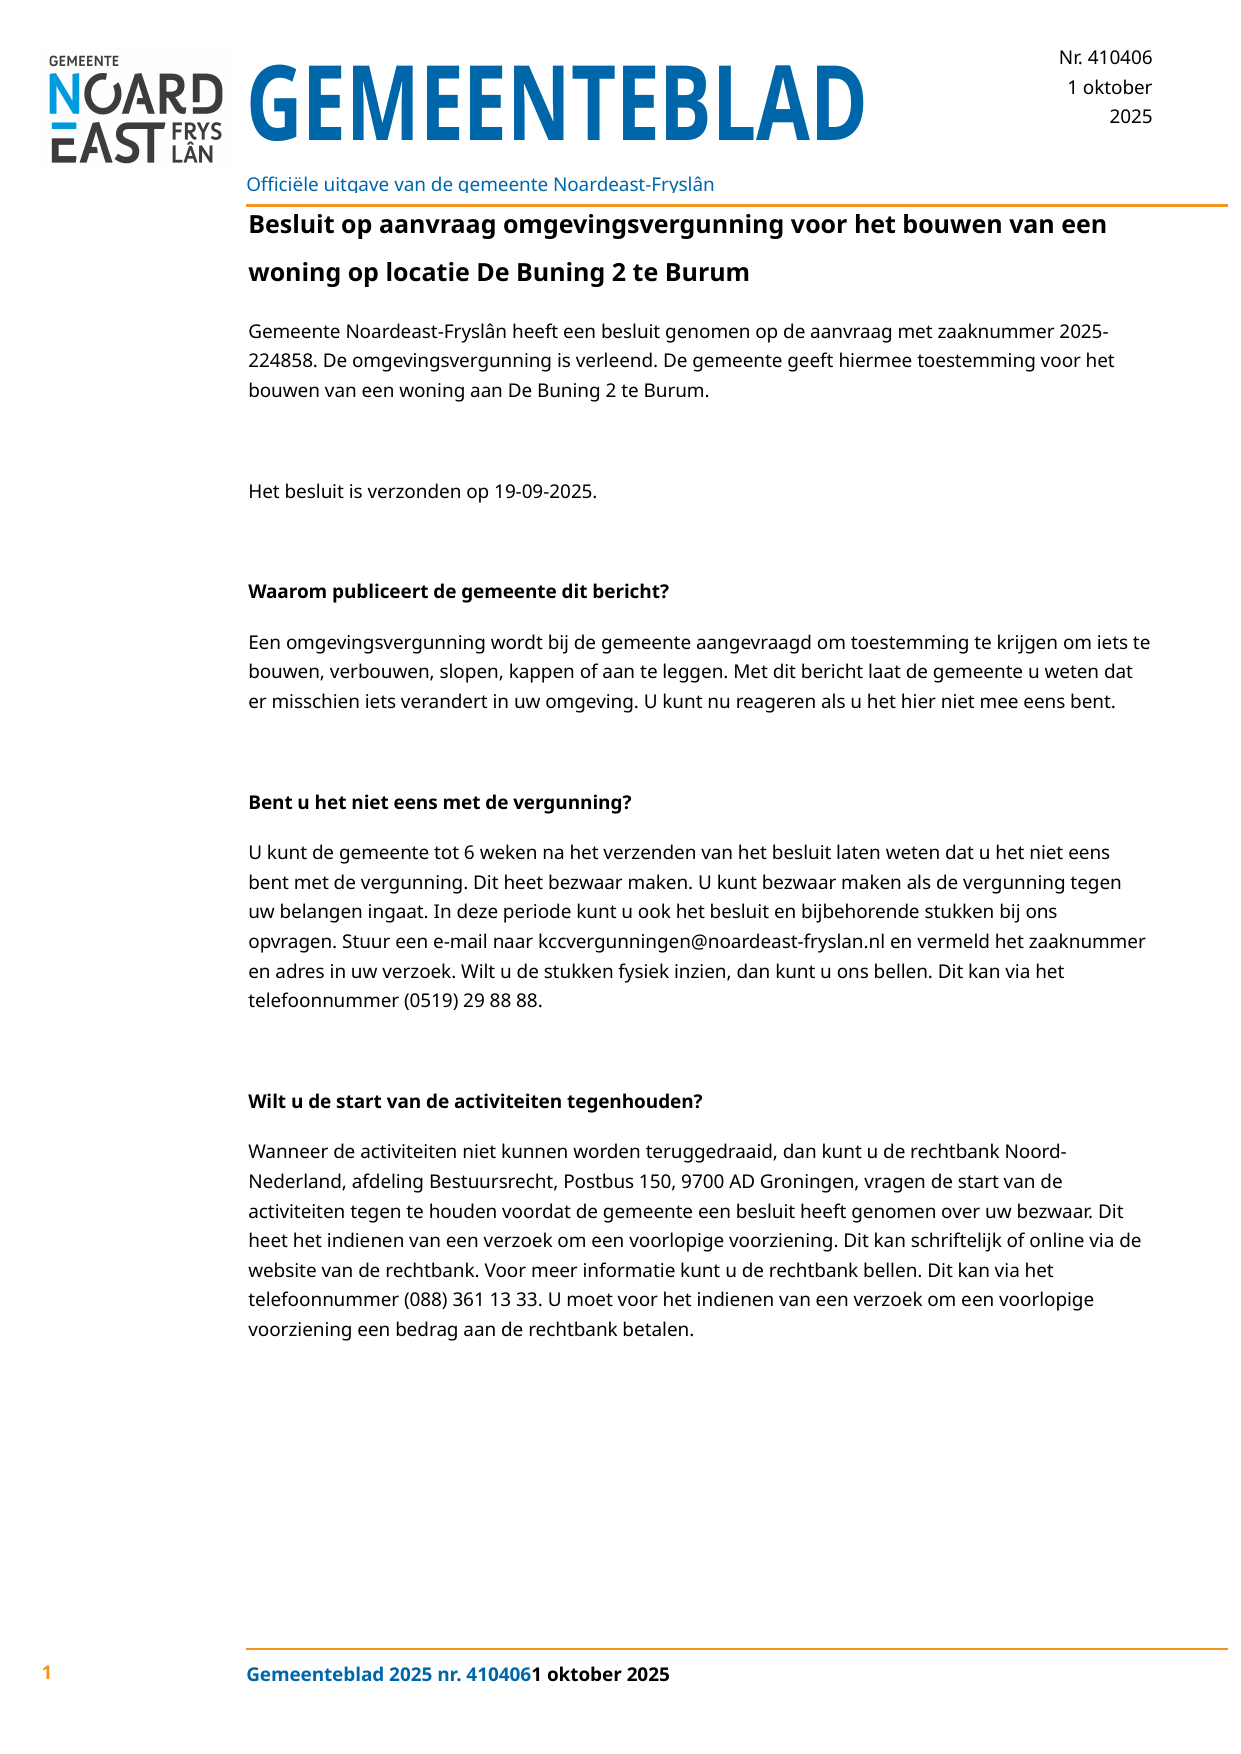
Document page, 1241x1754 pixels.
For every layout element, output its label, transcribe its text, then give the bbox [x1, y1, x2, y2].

text Wanneer de activiteiten niet kunnen worden teruggedraaid, dan kunt u de rechtbank Noord-Nederland, afdeling Bestuursrecht, Postbus 150, 9700 AD Groningen, vragen de start van de activiteiten tegen te houden voordat de gemeente een besluit heeft genomen over uw bezwaar. Dit heet het indienen van een verzoek om een voorlopige voorziening. Dit kan schriftelijk of online via de website van de rechtbank. Voor meer informatie kunt u de rechtbank bellen. Dit kan via het telefoonnummer (088) 361 13 33. U moet voor het indienen van een verzoek om een voorlopige voorziening een bedrag aan de rechtbank betalen. [248, 1139, 1152, 1342]
text Wilt u de start van de activiteiten tegenhouden? [248, 1088, 1152, 1114]
text Gemeente Noardeast-Fryslân heeft een besluit genomen op de aanvraag met zaaknummer 2025-224858. De omgevingsvergunning is verleend. De gemeente geeft hiermee toestemming voor het bouwen van een woning aan De Buning 2 te Burum. [248, 318, 1152, 403]
text Besluit op aanvraag omgevingsvergunning voor het bouwen van een woning op locatie De Buning 2 te Burum [248, 207, 1152, 288]
text U kunt de gemeente tot 6 weken na het verzenden van het besluit laten weten dat u het niet eens bent met de vergunning. Dit heet bezwaar maken. U kunt bezwaar maken als de vergunning tegen uw belangen ingaat. In deze periode kunt u ook het besluit en bijbehorende stukken bij ons opvragen. Stuur een e-mail naar kccvergunningen@noardeast-fryslan.nl en vermeld het zaaknummer en adres in uw verzoek. Wilt u de stukken fysiek inzien, dan kunt u ons bellen. Dit kan via het telefoonnummer (0519) 29 88 88. [248, 839, 1152, 1013]
picture [41, 47, 231, 172]
text Waarom publiceert de gemeente dit bericht? [248, 579, 1152, 604]
text Bent u het niet eens met de vergunning? [248, 789, 1152, 815]
text Het besluit is verzonden op 19-09-2025. [248, 478, 1152, 504]
text Een omgevingsvergunning wordt bij de gemeente aangevraagd om toestemming te krijgen om iets te bouwen, verbouwen, slopen, kappen of aan te leggen. Met dit bericht laat de gemeente u weten dat er misschien iets verandert in uw omgeving. U kunt nu reageren als u het hier niet mee eens bent. [248, 629, 1152, 714]
